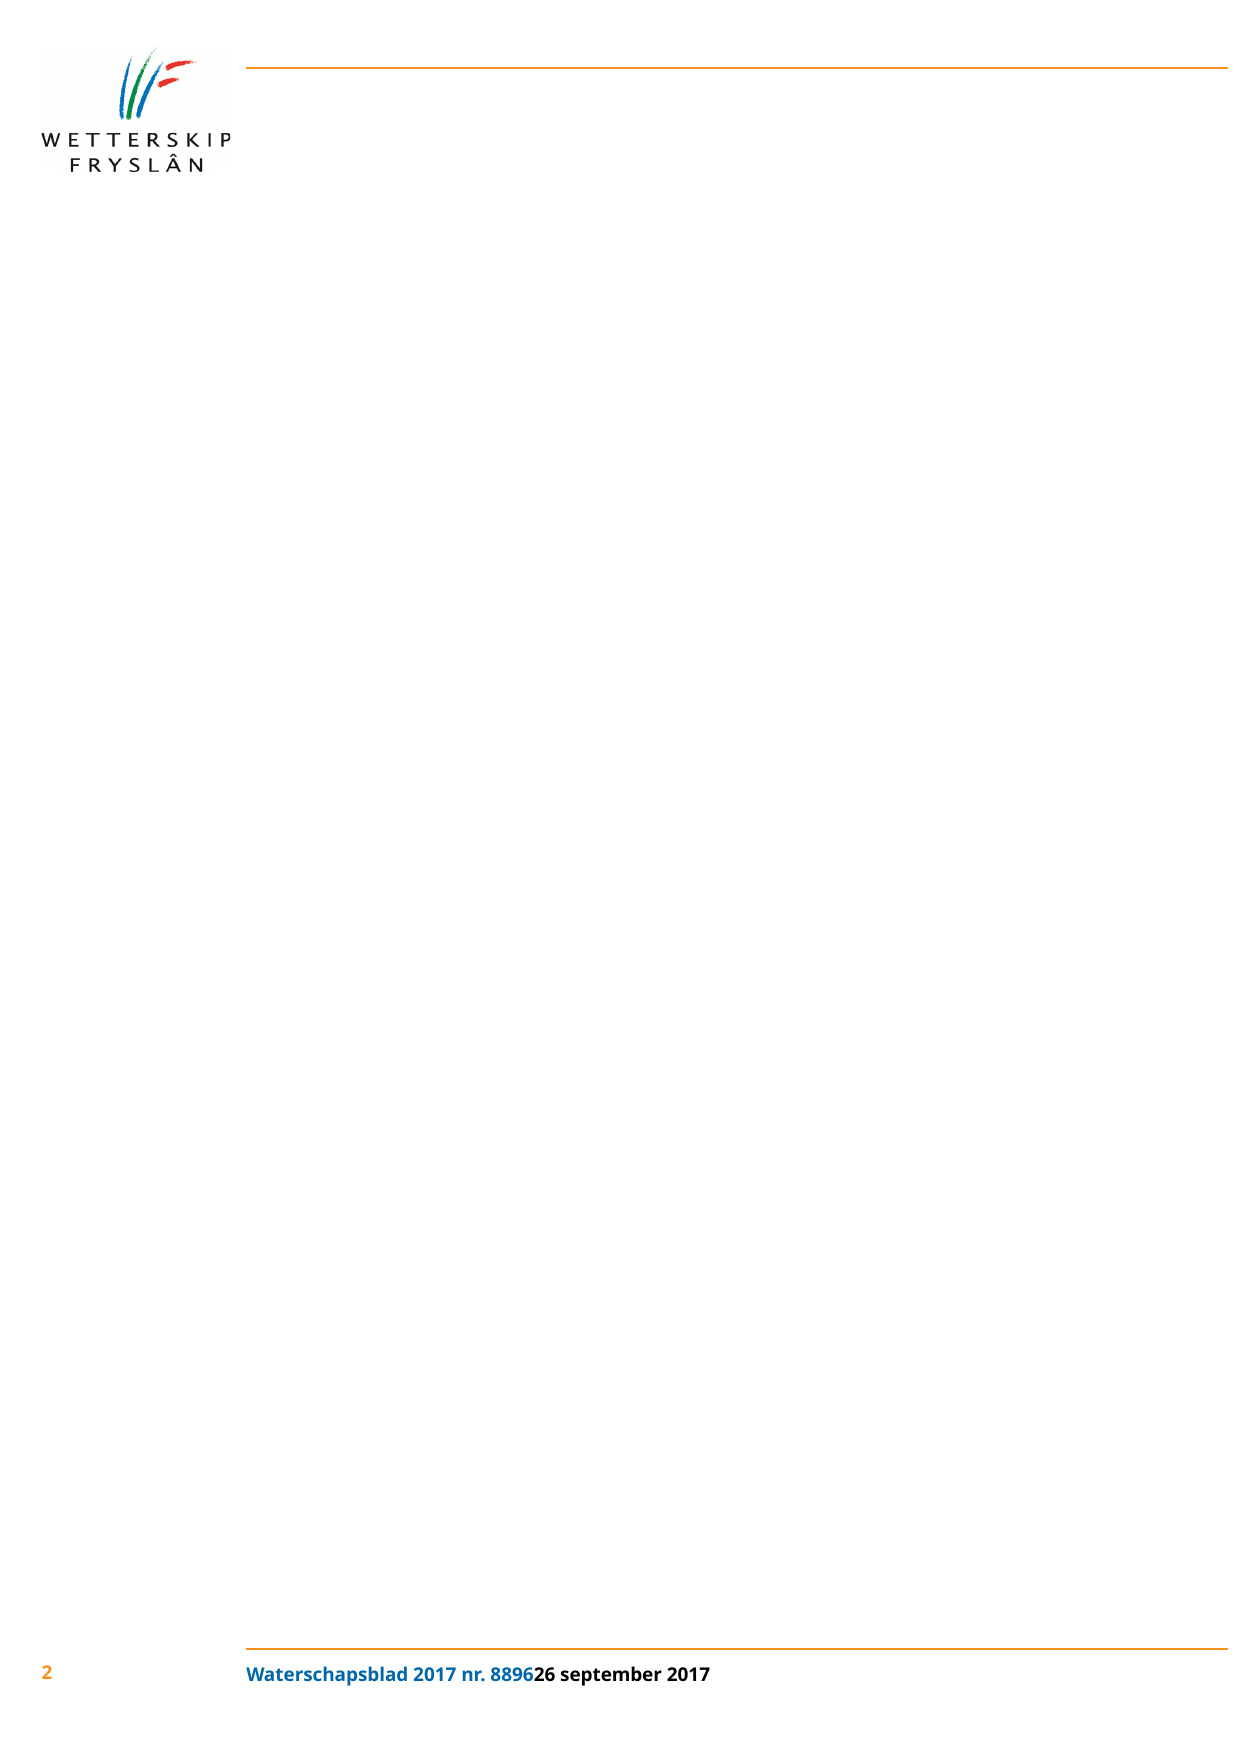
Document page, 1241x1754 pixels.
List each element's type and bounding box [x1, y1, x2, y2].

picture [41, 47, 231, 172]
